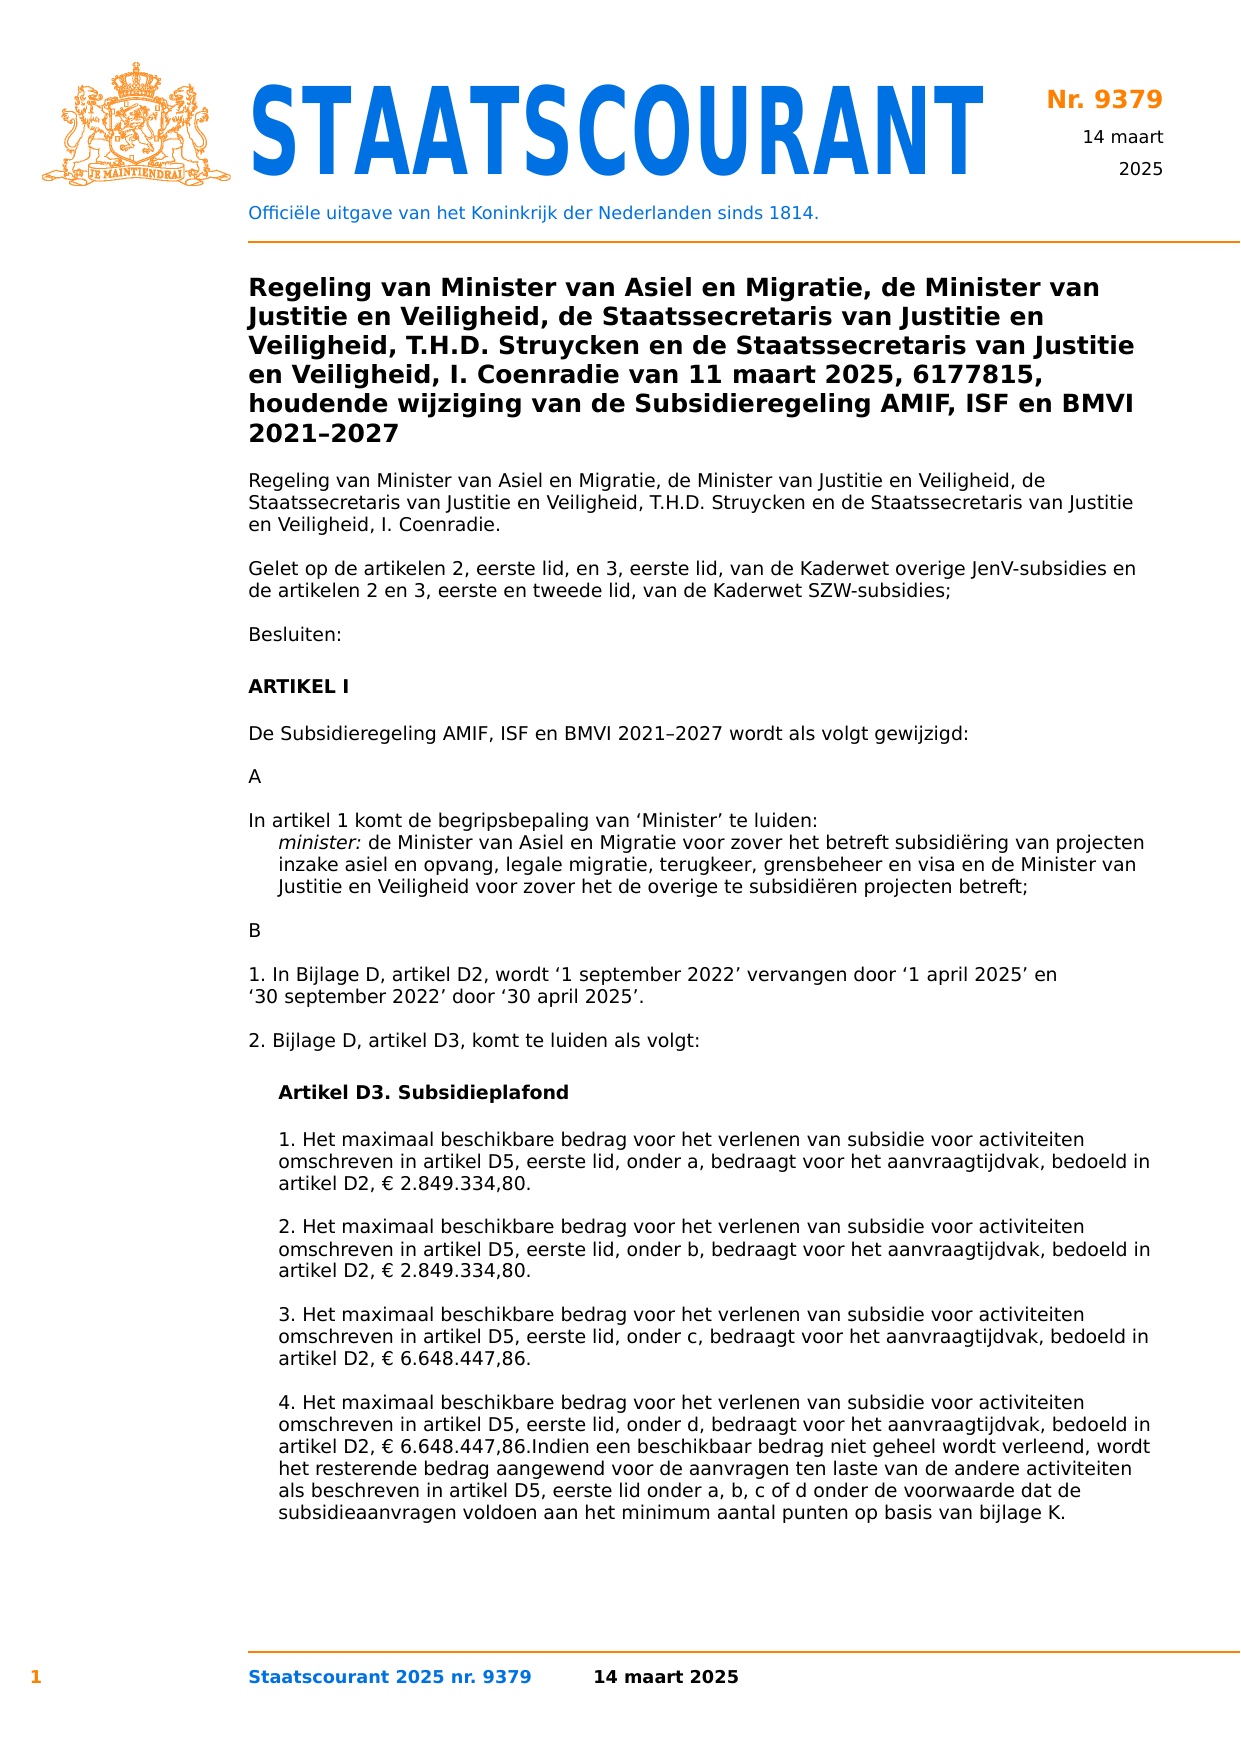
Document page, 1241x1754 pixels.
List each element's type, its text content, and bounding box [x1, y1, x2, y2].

text B [248, 920, 1163, 942]
text 1. Het maximaal beschikbare bedrag voor het verlenen van subsidie voor activiteiten omschreven in artikel D5, eerste lid, onder a, bedraagt voor het aanvraagtijdvak, bedoeld in artikel D2, € 2.849.334,80. [278, 1129, 1163, 1194]
table_cell 2025 [998, 153, 1240, 203]
table_header [25, 62, 248, 241]
text A [248, 766, 1163, 788]
text Besluiten: [248, 623, 1163, 646]
text 1. In Bijlage D, artikel D2, wordt ‘1 september 2022’ vervangen door ‘1 april 2025’ en ‘30 september 2022’ door ‘30 april 2025’. [248, 964, 1163, 1008]
subtitle Regeling van Minister van Asiel en Migratie, de Minister van Justitie en Veiligheid, de Staatssecretaris van Justitie en Veiligheid, T.H.D. Struycken en de Staatssecretaris van Justitie en Veiligheid, I. Coenradie van 11 maart 2025, 6177815, houdende wijziging van de Subsidieregeling AMIF, ISF en BMVI 2021–2027 [248, 273, 1163, 448]
text In artikel 1 komt de begripsbepaling van ‘Minister’ te luiden: [248, 810, 1163, 832]
table_header STAATSCOURANT [248, 62, 998, 203]
table_header Nr. 9379 [998, 62, 1240, 121]
text 3. Het maximaal beschikbare bedrag voor het verlenen van subsidie voor activiteiten omschreven in artikel D5, eerste lid, onder c, bedraagt voor het aanvraagtijdvak, bedoeld in artikel D2, € 6.648.447,86. [278, 1304, 1163, 1370]
text 4. Het maximaal beschikbare bedrag voor het verlenen van subsidie voor activiteiten omschreven in artikel D5, eerste lid, onder d, bedraagt voor het aanvraagtijdvak, bedoeld in artikel D2, € 6.648.447,86.Indien een beschikbaar bedrag niet geheel wordt verleend, wordt het resterende bedrag aangewend voor de aanvragen ten laste van de andere activiteiten als beschreven in artikel D5, eerste lid onder a, b, c of d onder de voorwaarde dat de subsidieaanvragen voldoen aan het minimum aantal punten op basis van bijlage K. [278, 1392, 1163, 1524]
table_cell 14 maart [998, 121, 1240, 153]
text 2. Bijlage D, artikel D3, komt te luiden als volgt: [248, 1030, 1163, 1052]
text Gelet op de artikelen 2, eerste lid, en 3, eerste lid, van de Kaderwet overige JenV-subsidies en de artikelen 2 en 3, eerste en tweede lid, van de Kaderwet SZW-subsidies; [248, 558, 1163, 602]
picture [41, 62, 231, 186]
text De Subsidieregeling AMIF, ISF en BMVI 2021–2027 wordt als volgt gewijzigd: [248, 722, 1163, 744]
text minister: de Minister van Asiel en Migratie voor zover het betreft subsidiëring van projecten inzake asiel en opvang, legale migratie, terugkeer, grensbeheer en visa en de Minister van Justitie en Veiligheid voor zover het de overige te subsidiëren projecten betreft; [278, 832, 1163, 898]
table_cell Officiële uitgave van het Koninkrijk der Nederlanden sinds 1814. [248, 203, 1240, 241]
subtitle Artikel D3. Subsidieplafond [278, 1082, 1163, 1104]
text 2. Het maximaal beschikbare bedrag voor het verlenen van subsidie voor activiteiten omschreven in artikel D5, eerste lid, onder b, bedraagt voor het aanvraagtijdvak, bedoeld in artikel D2, € 2.849.334,80. [278, 1216, 1163, 1282]
text Regeling van Minister van Asiel en Migratie, de Minister van Justitie en Veiligheid, de Staatssecretaris van Justitie en Veiligheid, T.H.D. Struycken en de Staatssecretaris van Justitie en Veiligheid, I. Coenradie. [248, 470, 1163, 536]
subtitle ARTIKEL I [248, 676, 1163, 697]
